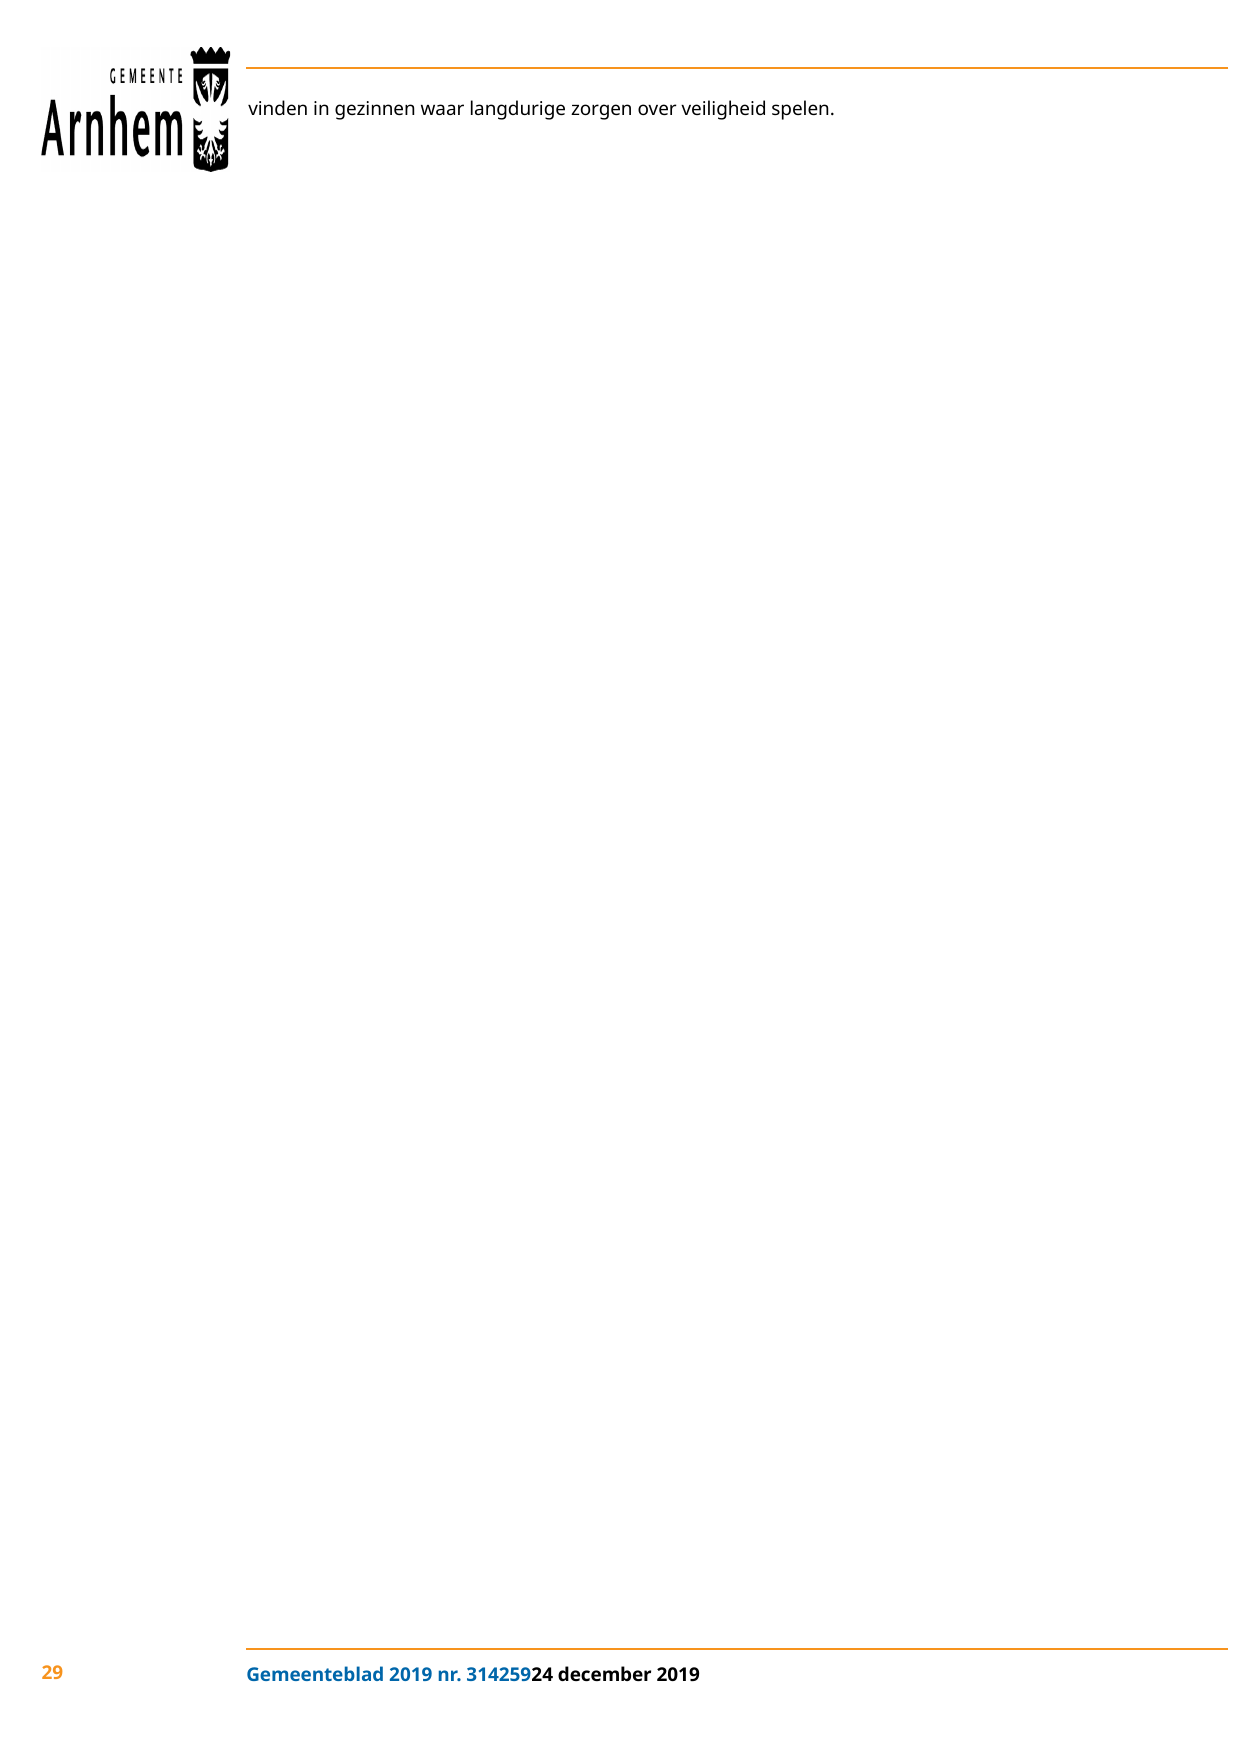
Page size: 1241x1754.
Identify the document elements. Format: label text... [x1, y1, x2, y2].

text vinden in gezinnen waar langdurige zorgen over veiligheid spelen. [248, 95, 1152, 121]
picture [41, 47, 231, 172]
